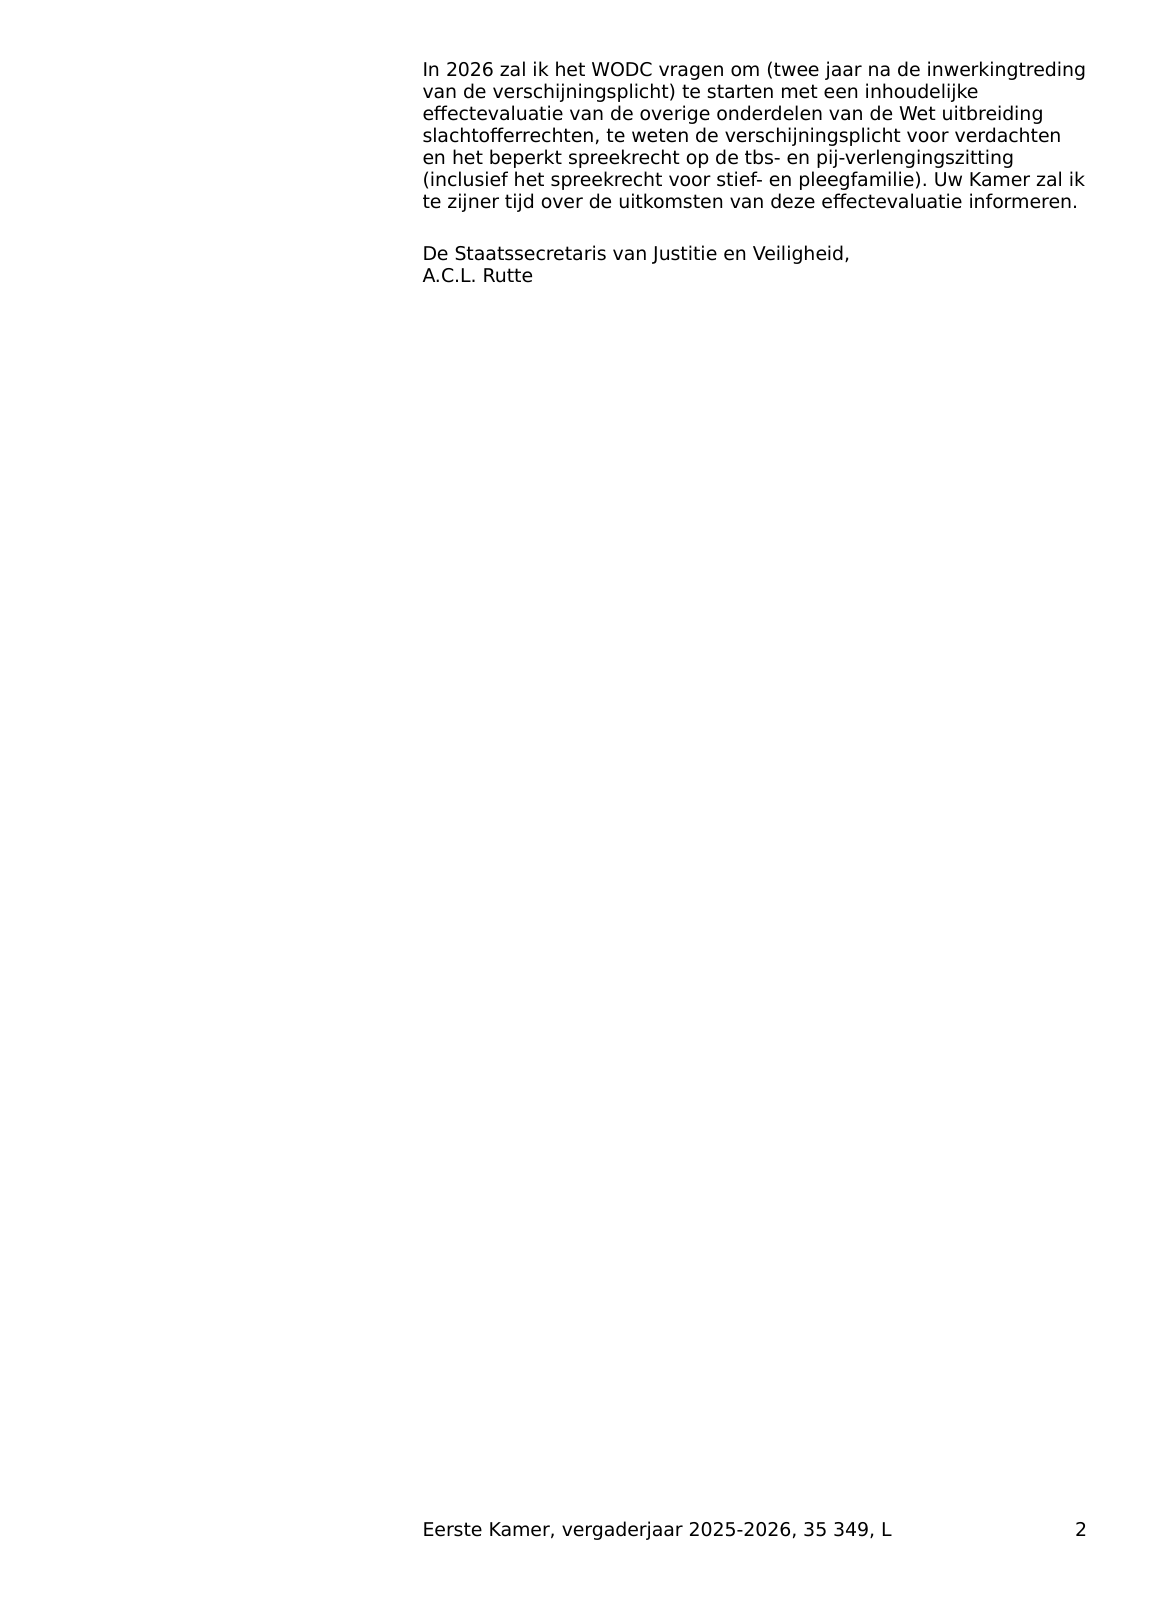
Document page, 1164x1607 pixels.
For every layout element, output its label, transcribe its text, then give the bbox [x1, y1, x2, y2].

text De Staatssecretaris van Justitie en Veiligheid, A.C.L. Rutte [422, 243, 1087, 287]
text In 2026 zal ik het WODC vragen om (twee jaar na de inwerkingtreding van de verschijningsplicht) te starten met een inhoudelijke effectevaluatie van de overige onderdelen van de Wet uitbreiding slachtofferrechten, te weten de verschijningsplicht voor verdachten en het beperkt spreekrecht op de tbs- en pij-verlengingszitting (inclusief het spreekrecht voor stief- en pleegfamilie). Uw Kamer zal ik te zijner tijd over de uitkomsten van deze effectevaluatie informeren. [422, 59, 1087, 213]
